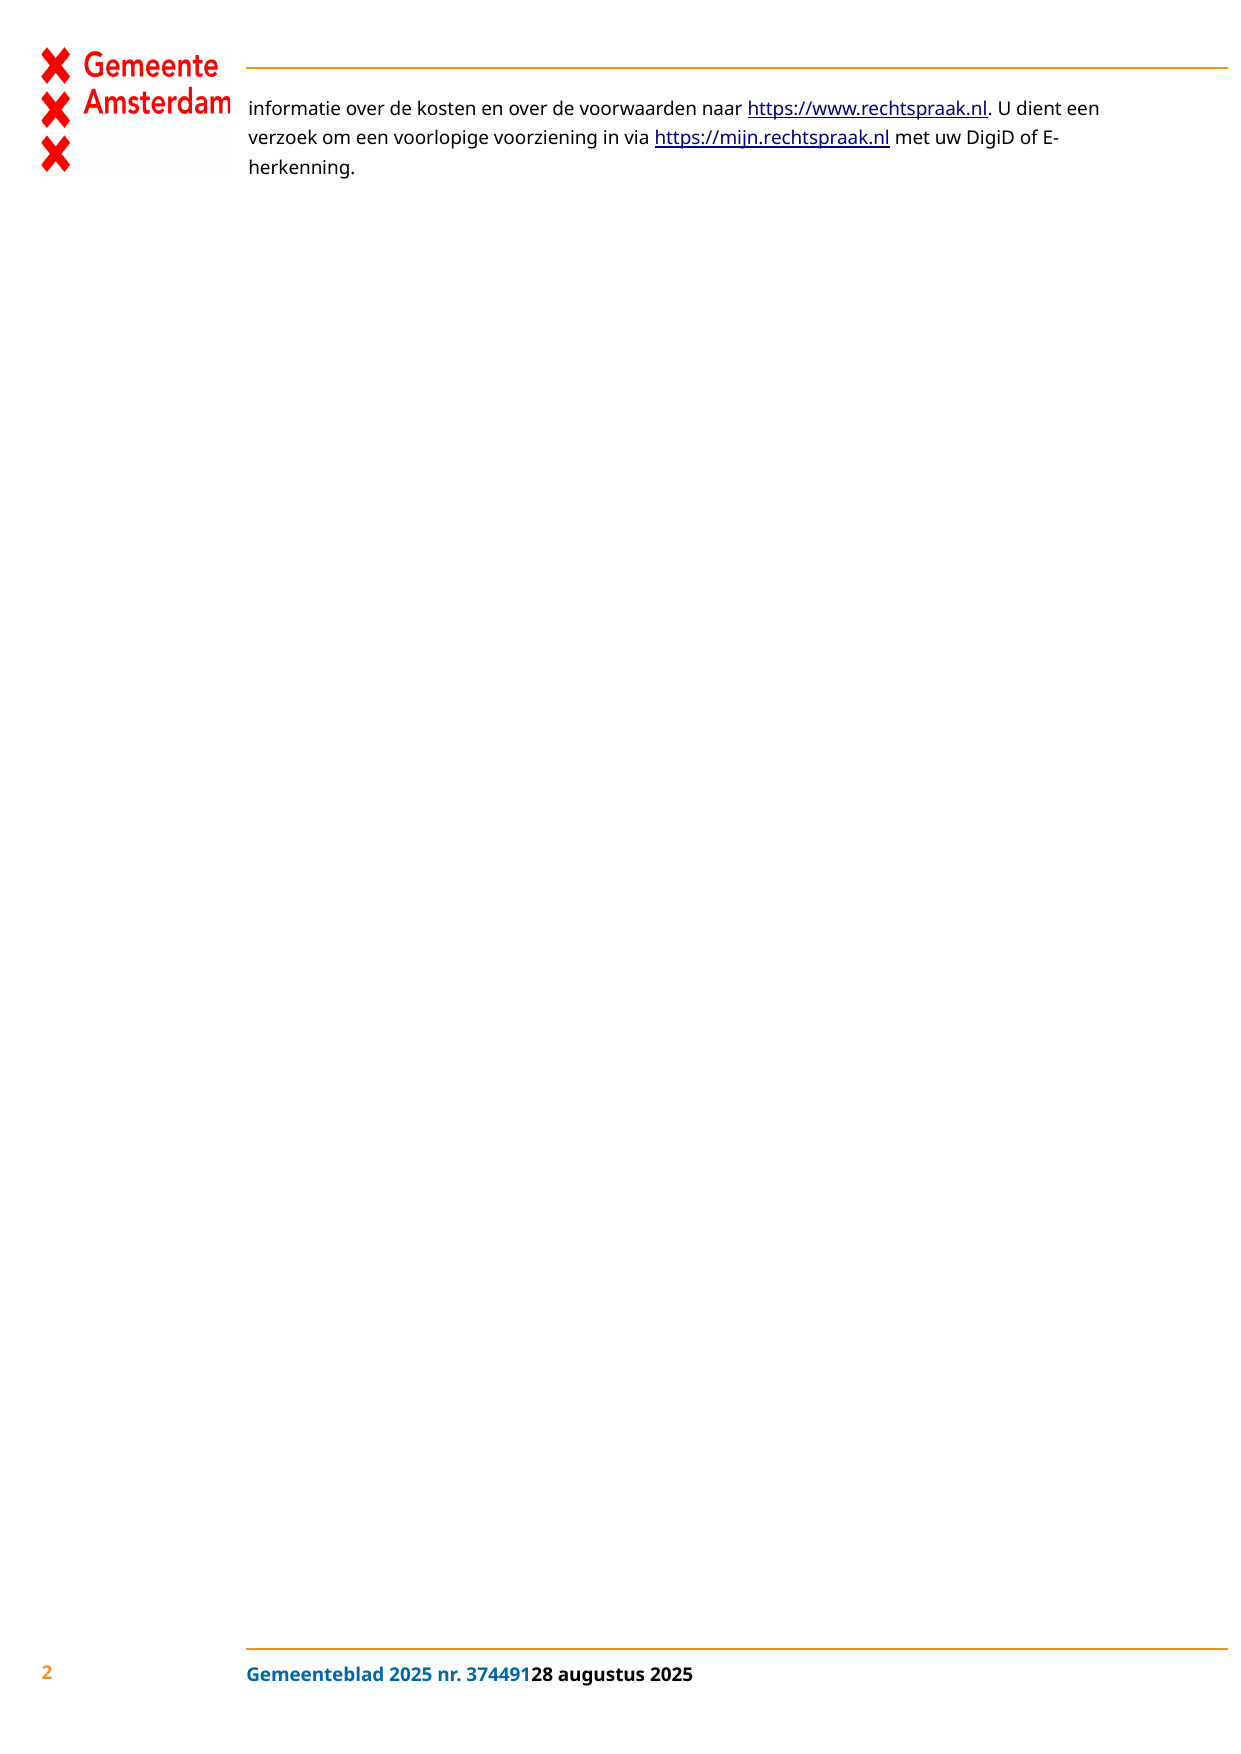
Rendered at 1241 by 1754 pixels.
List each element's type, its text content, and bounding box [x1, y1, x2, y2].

picture [41, 47, 231, 172]
text informatie over de kosten en over de voorwaarden naar https://www.rechtspraak.nl. U dient een verzoek om een voorlopige voorziening in via https://mijn.rechtspraak.nl met uw DigiD of E-herkenning. [248, 95, 1152, 180]
